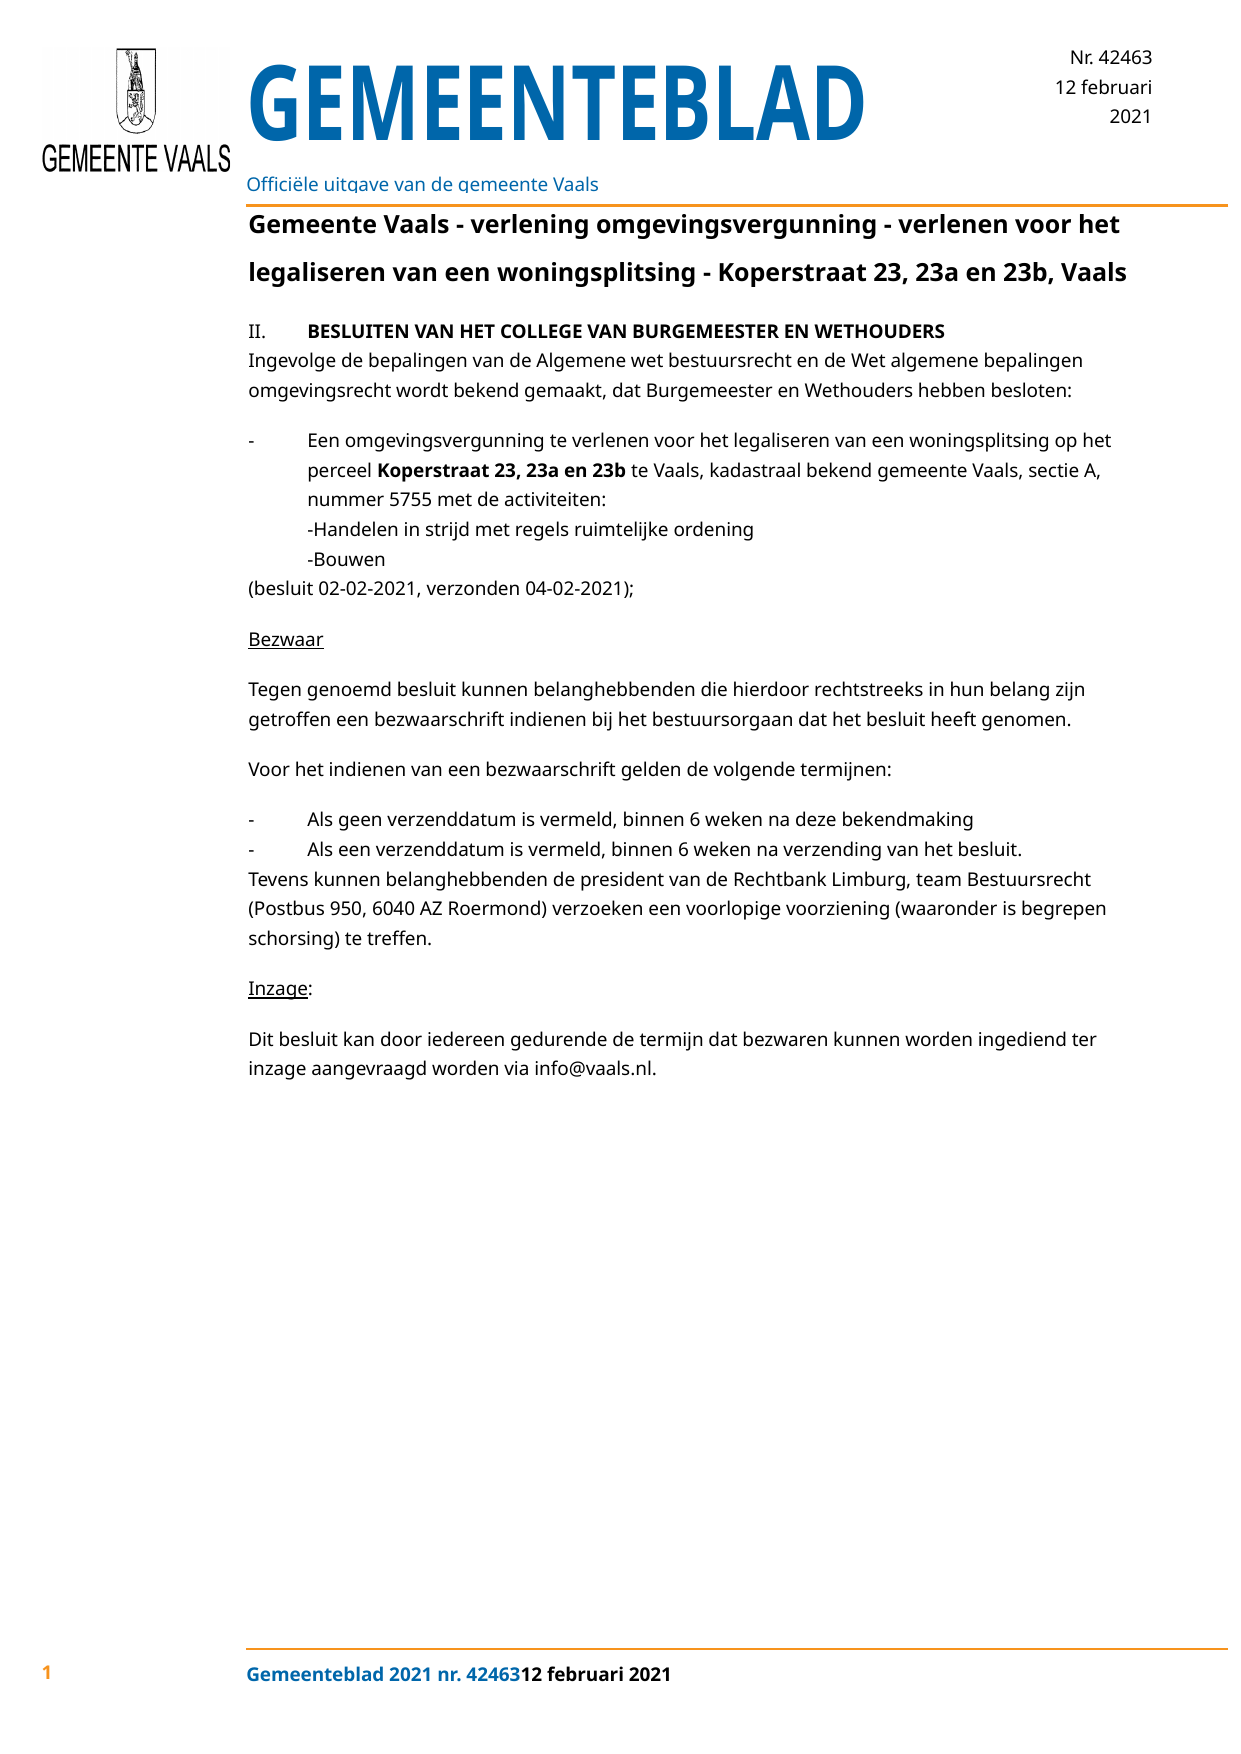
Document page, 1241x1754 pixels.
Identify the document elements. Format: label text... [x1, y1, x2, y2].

list Een omgevingsvergunning te verlenen voor het legaliseren van een woningsplitsing op het perceel Koperstraat 23, 23a en 23b te Vaals, kadastraal bekend gemeente Vaals, sectie A, nummer 5755 met de activiteiten: [248, 427, 1152, 512]
text Gemeente Vaals - verlening omgevingsvergunning - verlenen voor het legaliseren van een woningsplitsing - Koperstraat 23, 23a en 23b, Vaals [248, 207, 1152, 288]
text Tevens kunnen belanghebbenden de president van de Rechtbank Limburg, team Bestuursrecht (Postbus 950, 6040 AZ Roermond) verzoeken een voorlopige voorziening (waaronder is begrepen schorsing) te treffen. [248, 866, 1152, 951]
picture [41, 47, 231, 172]
text Bezwaar [248, 626, 1152, 652]
list BESLUITEN VAN HET COLLEGE VAN BURGEMEESTER EN WETHOUDERS [248, 318, 1152, 344]
text Inzage: [248, 975, 1152, 1001]
text Tegen genoemd besluit kunnen belanghebbenden die hierdoor rechtstreeks in hun belang zijn getroffen een bezwaarschrift indienen bij het bestuursorgaan dat het besluit heeft genomen. [248, 676, 1152, 732]
text Dit besluit kan door iedereen gedurende de termijn dat bezwaren kunnen worden ingediend ter inzage aangevraagd worden via info@vaals.nl. [248, 1026, 1152, 1081]
list -Handelen in strijd met regels ruimtelijke ordening [248, 516, 1152, 542]
list Als geen verzenddatum is vermeld, binnen 6 weken na deze bekendmaking [248, 807, 1152, 832]
text (besluit 02-02-2021, verzonden 04-02-2021); [248, 575, 1152, 601]
text Voor het indienen van een bezwaarschrift gelden de volgende termijnen: [248, 756, 1152, 782]
list Als een verzenddatum is vermeld, binnen 6 weken na verzending van het besluit. [248, 836, 1152, 862]
list -Bouwen [248, 546, 1152, 572]
text Ingevolge de bepalingen van de Algemene wet bestuursrecht en de Wet algemene bepalingen omgevingsrecht wordt bekend gemaakt, dat Burgemeester en Wethouders hebben besloten: [248, 347, 1152, 403]
